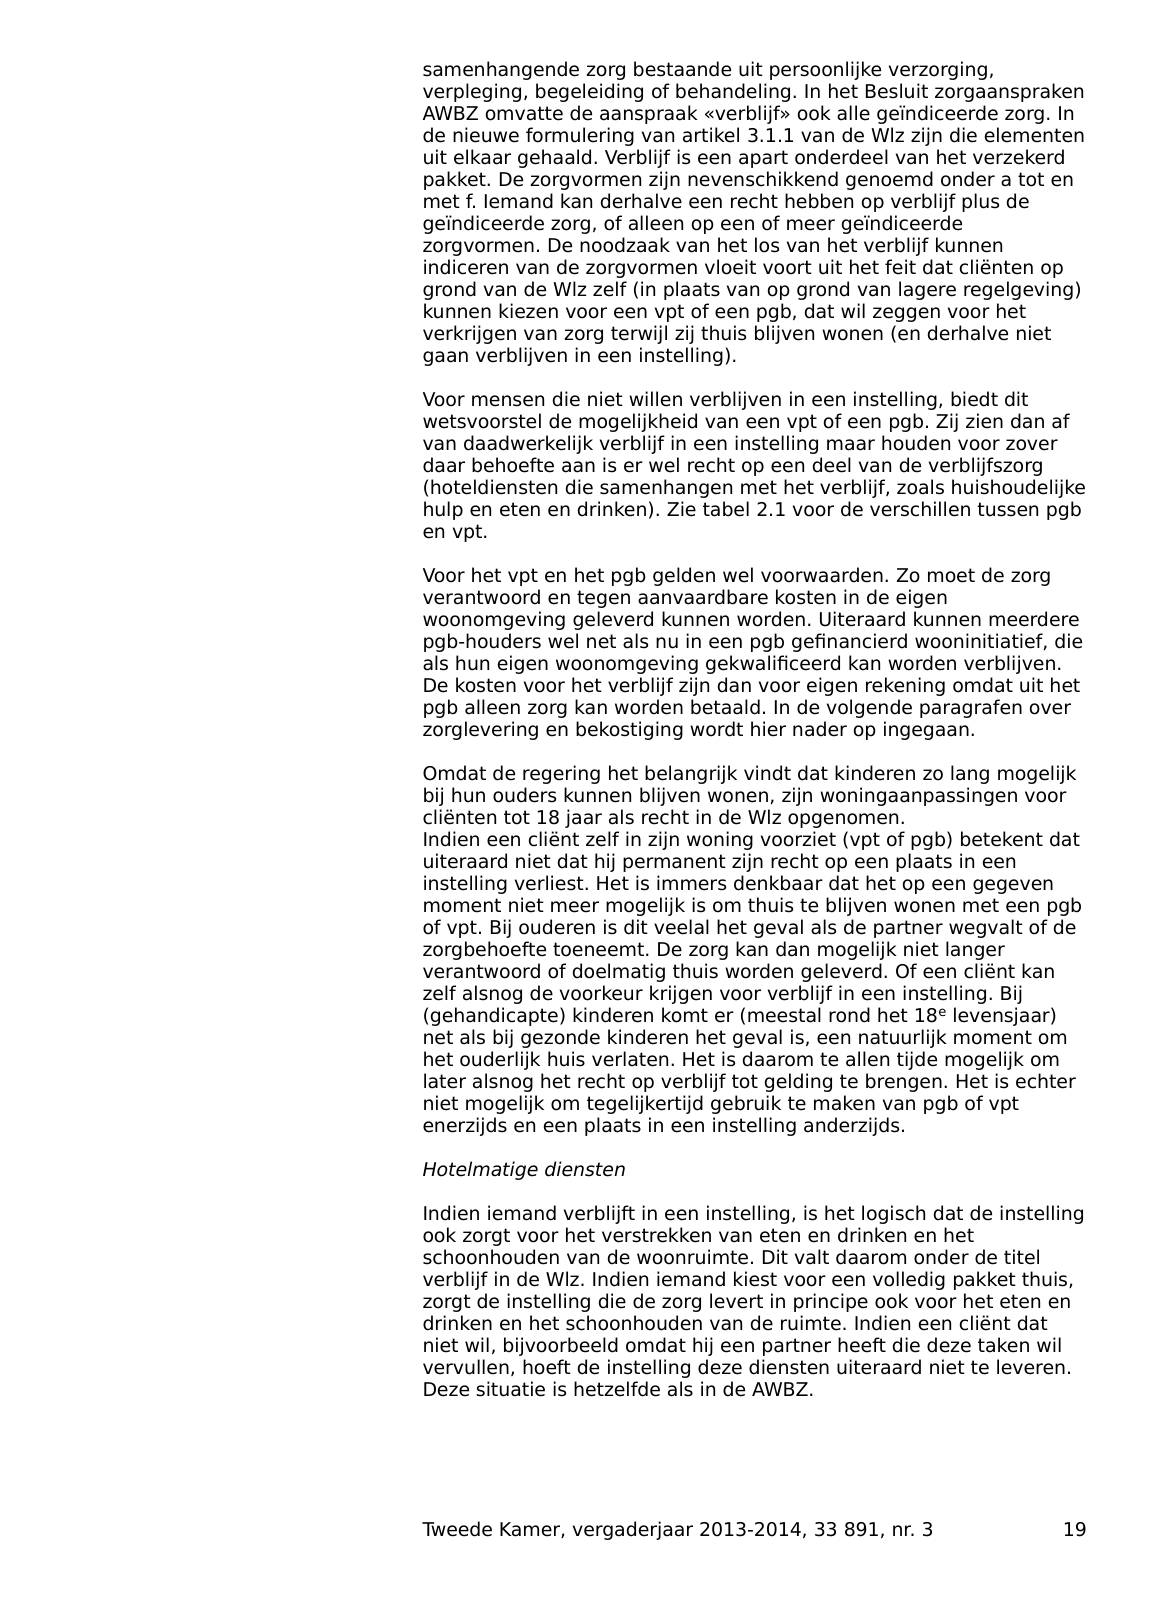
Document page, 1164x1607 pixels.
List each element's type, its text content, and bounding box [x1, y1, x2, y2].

text Indien iemand verblijft in een instelling, is het logisch dat de instelling ook zorgt voor het verstrekken van eten en drinken en het schoonhouden van de woonruimte. Dit valt daarom onder de titel verblijf in de Wlz. Indien iemand kiest voor een volledig pakket thuis, zorgt de instelling die de zorg levert in principe ook voor het eten en drinken en het schoonhouden van de ruimte. Indien een cliënt dat niet wil, bijvoorbeeld omdat hij een partner heeft die deze taken wil vervullen, hoeft de instelling deze diensten uiteraard niet te leveren. Deze situatie is hetzelfde als in de AWBZ. [422, 1203, 1087, 1401]
text Voor mensen die niet willen verblijven in een instelling, biedt dit wetsvoorstel de mogelijkheid van een vpt of een pgb. Zij zien dan af van daadwerkelijk verblijf in een instelling maar houden voor zover daar behoefte aan is er wel recht op een deel van de verblijfszorg (hoteldiensten die samenhangen met het verblijf, zoals huishoudelijke hulp en eten en drinken). Zie tabel 2.1 voor de verschillen tussen pgb en vpt. [422, 389, 1087, 543]
text samenhangende zorg bestaande uit persoonlijke verzorging, verpleging, begeleiding of behandeling. In het Besluit zorgaanspraken AWBZ omvatte de aanspraak «verblijf» ook alle geïndiceerde zorg. In de nieuwe formulering van artikel 3.1.1 van de Wlz zijn die elementen uit elkaar gehaald. Verblijf is een apart onderdeel van het verzekerd pakket. De zorgvormen zijn nevenschikkend genoemd onder a tot en met f. Iemand kan derhalve een recht hebben op verblijf plus de geïndiceerde zorg, of alleen op een of meer geïndiceerde zorgvormen. De noodzaak van het los van het verblijf kunnen indiceren van de zorgvormen vloeit voort uit het feit dat cliënten op grond van de Wlz zelf (in plaats van op grond van lagere regelgeving) kunnen kiezen voor een vpt of een pgb, dat wil zeggen voor het verkrijgen van zorg terwijl zij thuis blijven wonen (en derhalve niet gaan verblijven in een instelling). [422, 59, 1087, 367]
text Indien een cliënt zelf in zijn woning voorziet (vpt of pgb) betekent dat uiteraard niet dat hij permanent zijn recht op een plaats in een instelling verliest. Het is immers denkbaar dat het op een gegeven moment niet meer mogelijk is om thuis te blijven wonen met een pgb of vpt. Bij ouderen is dit veelal het geval als de partner wegvalt of de zorgbehoefte toeneemt. De zorg kan dan mogelijk niet langer verantwoord of doelmatig thuis worden geleverd. Of een cliënt kan zelf alsnog de voorkeur krijgen voor verblijf in een instelling. Bij (gehandicapte) kinderen komt er (meestal rond het 18e levensjaar) net als bij gezonde kinderen het geval is, een natuurlijk moment om het ouderlijk huis verlaten. Het is daarom te allen tijde mogelijk om later alsnog het recht op verblijf tot gelding te brengen. Het is echter niet mogelijk om tegelijkertijd gebruik te maken van pgb of vpt enerzijds en een plaats in een instelling anderzijds. [422, 829, 1087, 1137]
subtitle Hotelmatige diensten [422, 1159, 1087, 1181]
text Voor het vpt en het pgb gelden wel voorwaarden. Zo moet de zorg verantwoord en tegen aanvaardbare kosten in de eigen woonomgeving geleverd kunnen worden. Uiteraard kunnen meerdere pgb-houders wel net als nu in een pgb gefinancierd wooninitiatief, die als hun eigen woonomgeving gekwalificeerd kan worden verblijven. De kosten voor het verblijf zijn dan voor eigen rekening omdat uit het pgb alleen zorg kan worden betaald. In de volgende paragrafen over zorglevering en bekostiging wordt hier nader op ingegaan. [422, 565, 1087, 741]
text Omdat de regering het belangrijk vindt dat kinderen zo lang mogelijk bij hun ouders kunnen blijven wonen, zijn woningaanpassingen voor cliënten tot 18 jaar als recht in de Wlz opgenomen. [422, 763, 1087, 829]
